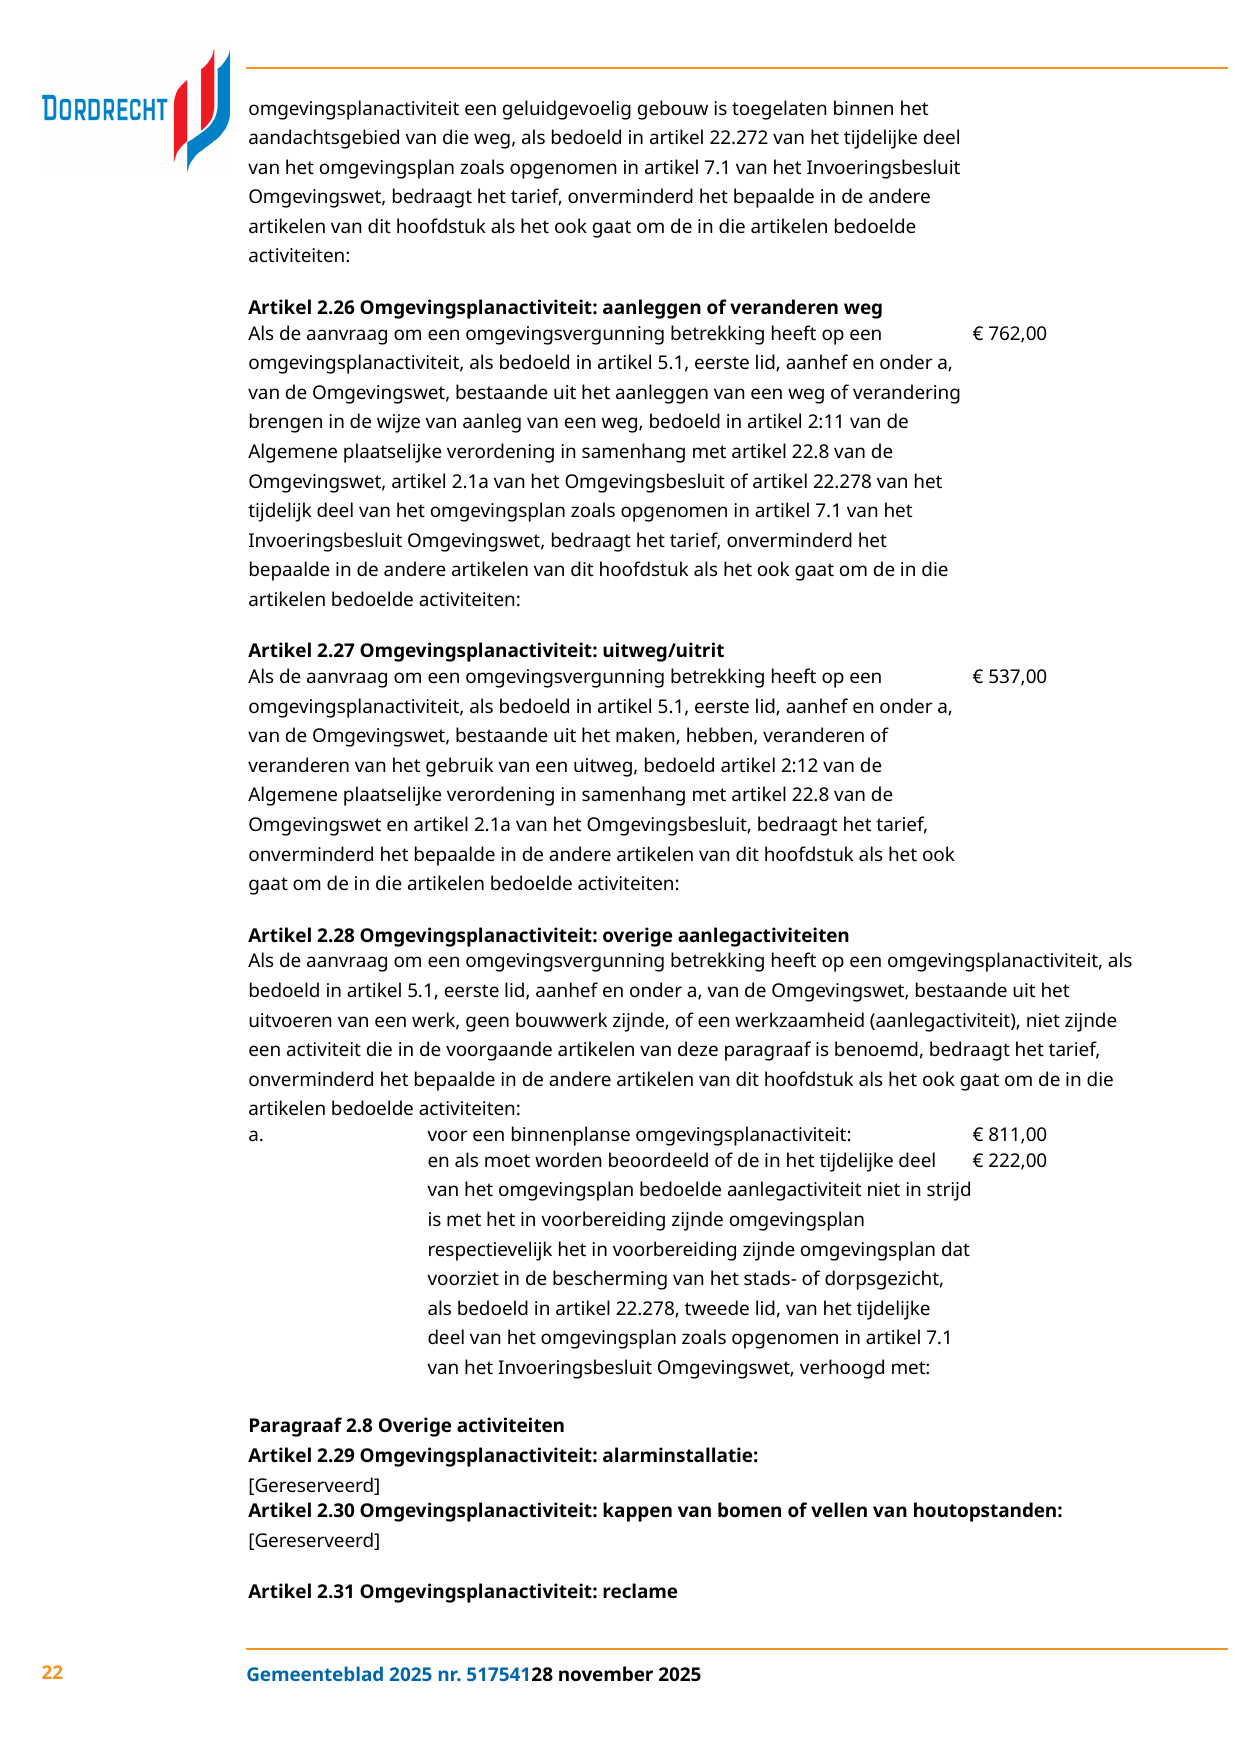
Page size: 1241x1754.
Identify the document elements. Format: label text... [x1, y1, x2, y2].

table_cell Als de aanvraag om een omgevingsvergunning betrekking heeft op een omgevingsplanactiviteit, als bedoeld in artikel 5.1, eerste lid, aanhef en onder a, van de Omgevingswet, bestaande uit het uitvoeren van een werk, geen bouwwerk zijnde, of een werkzaamheid (aanlegactiviteit), niet zijnde een activiteit die in de voorgaande artikelen van deze paragraaf is benoemd, bedraagt het tarief, onverminderd het bepaalde in de andere artikelen van dit hoofdstuk als het ook gaat om de in die artikelen bedoelde activiteiten: [248, 948, 1152, 1121]
table_cell Artikel 2.26 Omgevingsplanactiviteit: aanleggen of veranderen weg [248, 294, 1152, 320]
table_cell Artikel 2.31 Omgevingsplanactiviteit: reclame [248, 1579, 1152, 1604]
table_cell Artikel 2.30 Omgevingsplanactiviteit: kappen van bomen of vellen van houtopstanden: [Gereserveerd] [248, 1498, 1152, 1553]
table_cell Artikel 2.28 Omgevingsplanactiviteit: overige aanlegactiviteiten [248, 922, 1152, 948]
table_cell en als moet worden beoordeeld of de in het tijdelijke deel van het omgevingsplan bedoelde aanlegactiviteit niet in strijd is met het in voorbereiding zijnde omgevingsplan respectievelijk het in voorbereiding zijnde omgevingsplan dat voorziet in de bescherming van het stads- of dorpsgezicht, als bedoeld in artikel 22.278, tweede lid, van het tijdelijke deel van het omgevingsplan zoals opgenomen in artikel 7.1 van het Invoeringsbesluit Omgevingswet, verhoogd met: [427, 1147, 972, 1380]
table_cell omgevingsplanactiviteit een geluidgevoelig gebouw is toegelaten binnen het aandachtsgebied van die weg, als bedoeld in artikel 22.272 van het tijdelijke deel van het omgevingsplan zoals opgenomen in artikel 7.1 van het Invoeringsbesluit Omgevingswet, bedraagt het tarief, onverminderd het bepaalde in de andere artikelen van dit hoofdstuk als het ook gaat om de in die artikelen bedoelde activiteiten: [248, 95, 972, 268]
table_cell Artikel 2.27 Omgevingsplanactiviteit: uitweg/uitrit [248, 638, 1152, 663]
table_cell [248, 1147, 427, 1380]
table_cell [248, 269, 1152, 294]
table_cell voor een binnenplanse omgevingsplanactiviteit: [427, 1121, 972, 1147]
table_cell Als de aanvraag om een omgevingsvergunning betrekking heeft op een omgevingsplanactiviteit, als bedoeld in artikel 5.1, eerste lid, aanhef en onder a, van de Omgevingswet, bestaande uit het aanleggen van een weg of verandering brengen in de wijze van aanleg van een weg, bedoeld in artikel 2:11 van de Algemene plaatselijke verordening in samenhang met artikel 22.8 van de Omgevingswet, artikel 2.1a van het Omgevingsbesluit of artikel 22.278 van het tijdelijk deel van het omgevingsplan zoals opgenomen in artikel 7.1 van het Invoeringsbesluit Omgevingswet, bedraagt het tarief, onverminderd het bepaalde in de andere artikelen van dit hoofdstuk als het ook gaat om de in die artikelen bedoelde activiteiten: [248, 320, 972, 612]
table_cell [248, 1553, 1152, 1579]
table_cell € 222,00 [973, 1147, 1152, 1380]
table_cell € 537,00 [973, 663, 1152, 896]
table_cell € 762,00 [973, 320, 1152, 612]
table_cell [973, 95, 1152, 268]
table_cell € 811,00 [973, 1121, 1152, 1147]
text Paragraaf 2.8 Overige activiteiten [248, 1413, 1152, 1438]
table_cell [248, 896, 1152, 922]
picture [41, 47, 231, 172]
table_cell a. [248, 1121, 427, 1147]
table_header Artikel 2.29 Omgevingsplanactiviteit: alarminstallatie: [Gereserveerd] [248, 1442, 1152, 1498]
table_cell [248, 612, 1152, 638]
table_cell Als de aanvraag om een omgevingsvergunning betrekking heeft op een omgevingsplanactiviteit, als bedoeld in artikel 5.1, eerste lid, aanhef en onder a, van de Omgevingswet, bestaande uit het maken, hebben, veranderen of veranderen van het gebruik van een uitweg, bedoeld artikel 2:12 van de Algemene plaatselijke verordening in samenhang met artikel 22.8 van de Omgevingswet en artikel 2.1a van het Omgevingsbesluit, bedraagt het tarief, onverminderd het bepaalde in de andere artikelen van dit hoofdstuk als het ook gaat om de in die artikelen bedoelde activiteiten: [248, 663, 972, 896]
